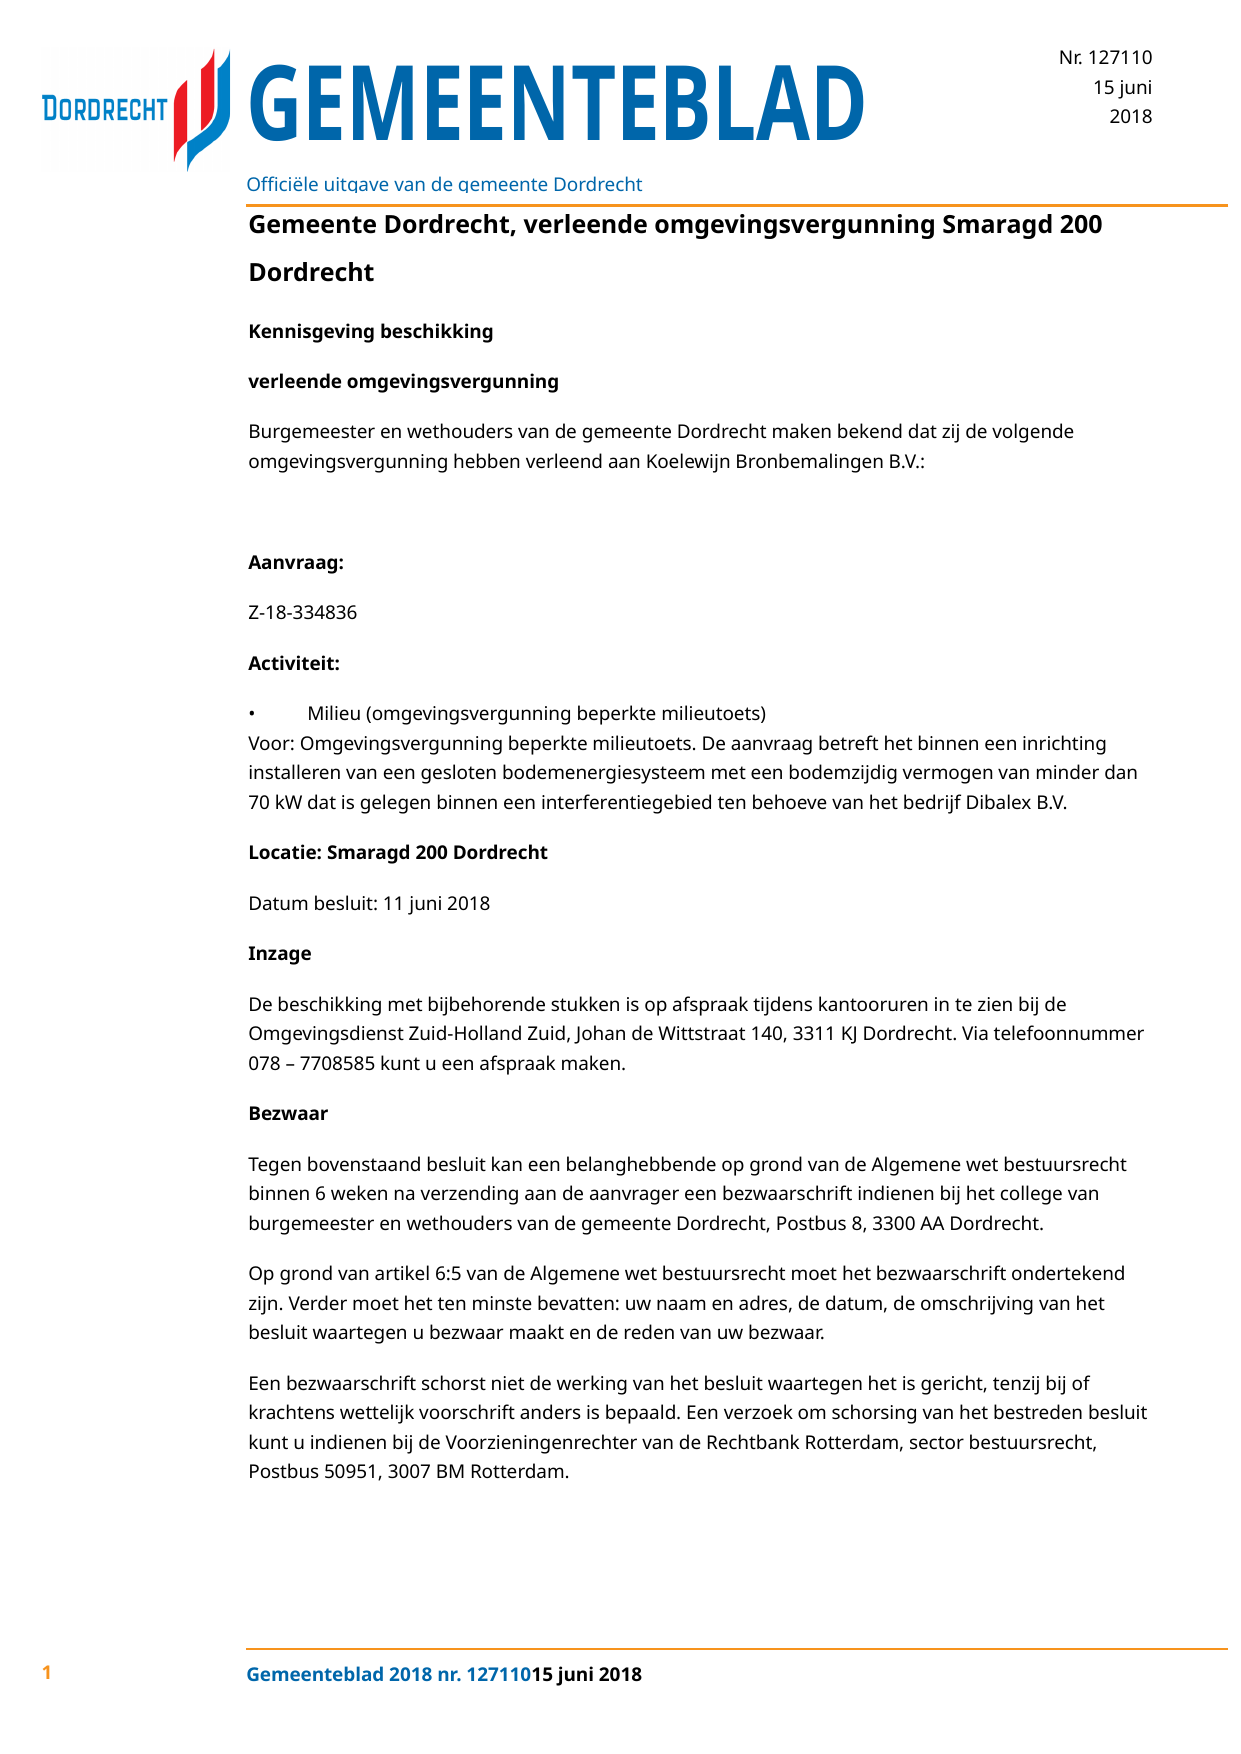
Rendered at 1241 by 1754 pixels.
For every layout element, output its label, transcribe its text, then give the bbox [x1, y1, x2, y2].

text Activiteit: [248, 650, 1152, 676]
picture [41, 47, 231, 172]
text Voor: Omgevingsvergunning beperkte milieutoets. De aanvraag betreft het binnen een inrichting installeren van een gesloten bodemenergiesysteem met een bodemzijdig vermogen van minder dan 70 kW dat is gelegen binnen een interferentiegebied ten behoeve van het bedrijf Dibalex B.V. [248, 730, 1152, 815]
text Kennisgeving beschikking [248, 318, 1152, 344]
text Inzage [248, 940, 1152, 966]
list Milieu (omgevingsvergunning beperkte milieutoets) [248, 700, 1152, 726]
text verleende omgevingsvergunning [248, 368, 1152, 394]
text Gemeente Dordrecht, verleende omgevingsvergunning Smaragd 200 Dordrecht [248, 207, 1152, 288]
text Z-18-334836 [248, 599, 1152, 625]
text Locatie: Smaragd 200 Dordrecht [248, 839, 1152, 865]
text Datum besluit: 11 juni 2018 [248, 890, 1152, 916]
text De beschikking met bijbehorende stukken is op afspraak tijdens kantooruren in te zien bij de Omgevingsdienst Zuid-Holland Zuid, Johan de Wittstraat 140, 3311 KJ Dordrecht. Via telefoonnummer 078 – 7708585 kunt u een afspraak maken. [248, 991, 1152, 1076]
text Aanvraag: [248, 549, 1152, 575]
text Een bezwaarschrift schorst niet de werking van het besluit waartegen het is gericht, tenzij bij of krachtens wettelijk voorschrift anders is bepaald. Een verzoek om schorsing van het bestreden besluit kunt u indienen bij de Voorzieningenrechter van de Rechtbank Rotterdam, sector bestuursrecht, Postbus 50951, 3007 BM Rotterdam. [248, 1370, 1152, 1484]
text Burgemeester en wethouders van de gemeente Dordrecht maken bekend dat zij de volgende omgevingsvergunning hebben verleend aan Koelewijn Bronbemalingen B.V.: [248, 419, 1152, 474]
text Op grond van artikel 6:5 van de Algemene wet bestuursrecht moet het bezwaarschrift ondertekend zijn. Verder moet het ten minste bevatten: uw naam en adres, de datum, de omschrijving van het besluit waartegen u bezwaar maakt en de reden van uw bezwaar. [248, 1260, 1152, 1345]
text Tegen bovenstaand besluit kan een belanghebbende op grond van de Algemene wet bestuursrecht binnen 6 weken na verzending aan de aanvrager een bezwaarschrift indienen bij het college van burgemeester en wethouders van de gemeente Dordrecht, Postbus 8, 3300 AA Dordrecht. [248, 1151, 1152, 1236]
text Bezwaar [248, 1100, 1152, 1126]
